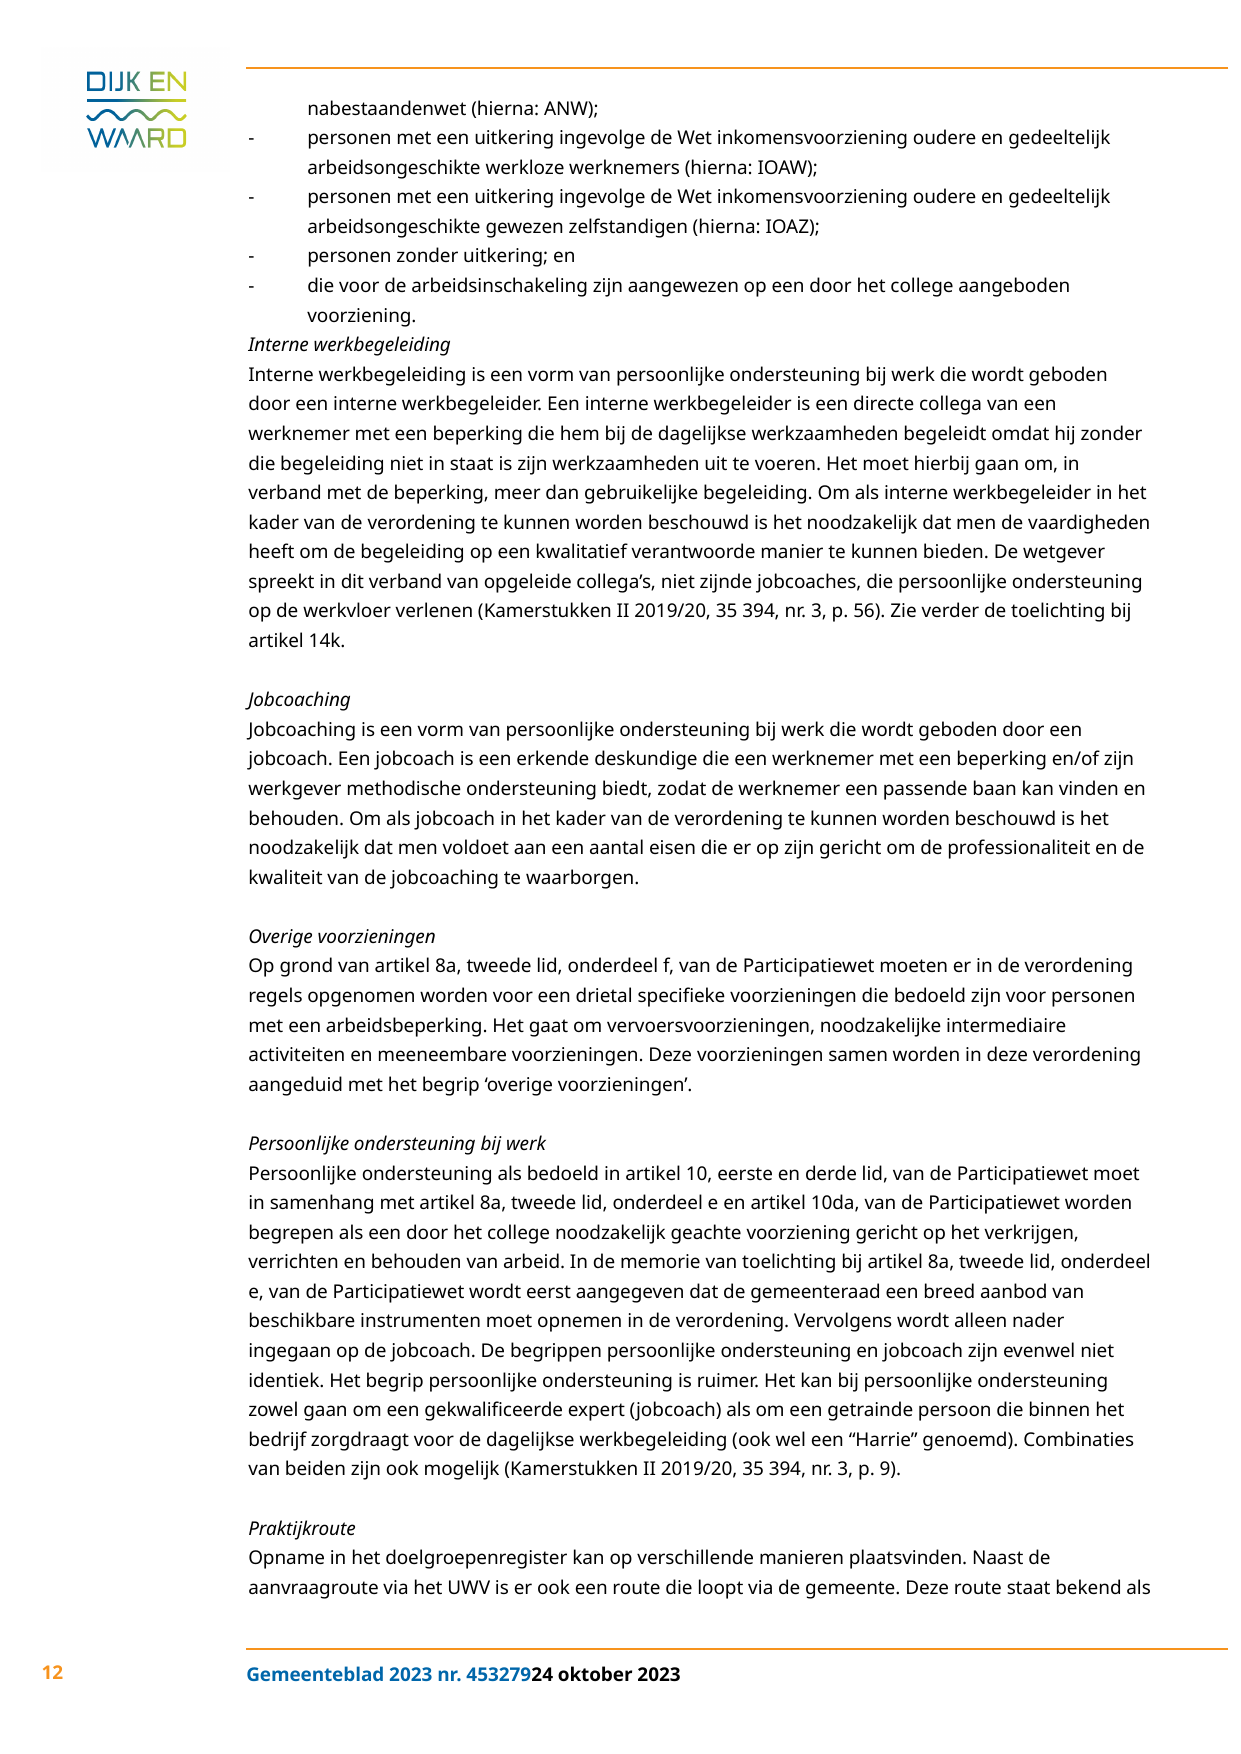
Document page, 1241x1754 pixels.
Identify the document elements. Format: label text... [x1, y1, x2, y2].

text Persoonlijke ondersteuning als bedoeld in artikel 10, eerste en derde lid, van de Participatiewet moet in samenhang met artikel 8a, tweede lid, onderdeel e en artikel 10da, van de Participatiewet worden begrepen als een door het college noodzakelijk geachte voorziening gericht op het verkrijgen, verrichten en behouden van arbeid. In de memorie van toelichting bij artikel 8a, tweede lid, onderdeel e, van de Participatiewet wordt eerst aangegeven dat de gemeenteraad een breed aanbod van beschikbare instrumenten moet opnemen in de verordening. Vervolgens wordt alleen nader ingegaan op de jobcoach. De begrippen persoonlijke ondersteuning en jobcoach zijn evenwel niet identiek. Het begrip persoonlijke ondersteuning is ruimer. Het kan bij persoonlijke ondersteuning zowel gaan om een gekwalificeerde expert (jobcoach) als om een getrainde persoon die binnen het bedrijf zorgdraagt voor de dagelijkse werkbegeleiding (ook wel een “Harrie” genoemd). Combinaties van beiden zijn ook mogelijk (Kamerstukken II 2019/20, 35 394, nr. 3, p. 9). [248, 1160, 1152, 1481]
text Persoonlijke ondersteuning bij werk [248, 1130, 1152, 1156]
picture [41, 47, 231, 172]
text Jobcoaching [248, 686, 1152, 712]
text Op grond van artikel 8a, tweede lid, onderdeel f, van de Participatiewet moeten er in de verordening regels opgenomen worden voor een drietal specifieke voorzieningen die bedoeld zijn voor personen met een arbeidsbeperking. Het gaat om vervoersvoorzieningen, noodzakelijke intermediaire activiteiten en meeneembare voorzieningen. Deze voorzieningen samen worden in deze verordening aangeduid met het begrip ‘overige voorzieningen’. [248, 953, 1152, 1097]
list personen met een uitkering ingevolge de Wet inkomensvoorziening oudere en gedeeltelijk arbeidsongeschikte gewezen zelfstandigen (hierna: IOAZ); [248, 183, 1152, 239]
text Interne werkbegeleiding [248, 331, 1152, 357]
text Overige voorzieningen [248, 923, 1152, 949]
list die voor de arbeidsinschakeling zijn aangewezen op een door het college aangeboden voorziening. [248, 272, 1152, 328]
text Interne werkbegeleiding is een vorm van persoonlijke ondersteuning bij werk die wordt geboden door een interne werkbegeleider. Een interne werkbegeleider is een directe collega van een werknemer met een beperking die hem bij de dagelijkse werkzaamheden begeleidt omdat hij zonder die begeleiding niet in staat is zijn werkzaamheden uit te voeren. Het moet hierbij gaan om, in verband met de beperking, meer dan gebruikelijke begeleiding. Om als interne werkbegeleider in het kader van de verordening te kunnen worden beschouwd is het noodzakelijk dat men de vaardigheden heeft om de begeleiding op een kwalitatief verantwoorde manier te kunnen bieden. De wetgever spreekt in dit verband van opgeleide collega’s, niet zijnde jobcoaches, die persoonlijke ondersteuning op de werkvloer verlenen (Kamerstukken II 2019/20, 35 394, nr. 3, p. 56). Zie verder de toelichting bij artikel 14k. [248, 361, 1152, 653]
text Praktijkroute [248, 1515, 1152, 1541]
text Opname in het doelgroepenregister kan op verschillende manieren plaatsvinden. Naast de aanvraagroute via het UWV is er ook een route die loopt via de gemeente. Deze route staat bekend als [248, 1544, 1152, 1600]
list nabestaandenwet (hierna: ANW); [248, 95, 1152, 121]
list personen met een uitkering ingevolge de Wet inkomensvoorziening oudere en gedeeltelijk arbeidsongeschikte werkloze werknemers (hierna: IOAW); [248, 124, 1152, 180]
text Jobcoaching is een vorm van persoonlijke ondersteuning bij werk die wordt geboden door een jobcoach. Een jobcoach is een erkende deskundige die een werknemer met een beperking en/of zijn werkgever methodische ondersteuning biedt, zodat de werknemer een passende baan kan vinden en behouden. Om als jobcoach in het kader van de verordening te kunnen worden beschouwd is het noodzakelijk dat men voldoet aan een aantal eisen die er op zijn gericht om de professionaliteit en de kwaliteit van de jobcoaching te waarborgen. [248, 716, 1152, 890]
list personen zonder uitkering; en [248, 243, 1152, 268]
